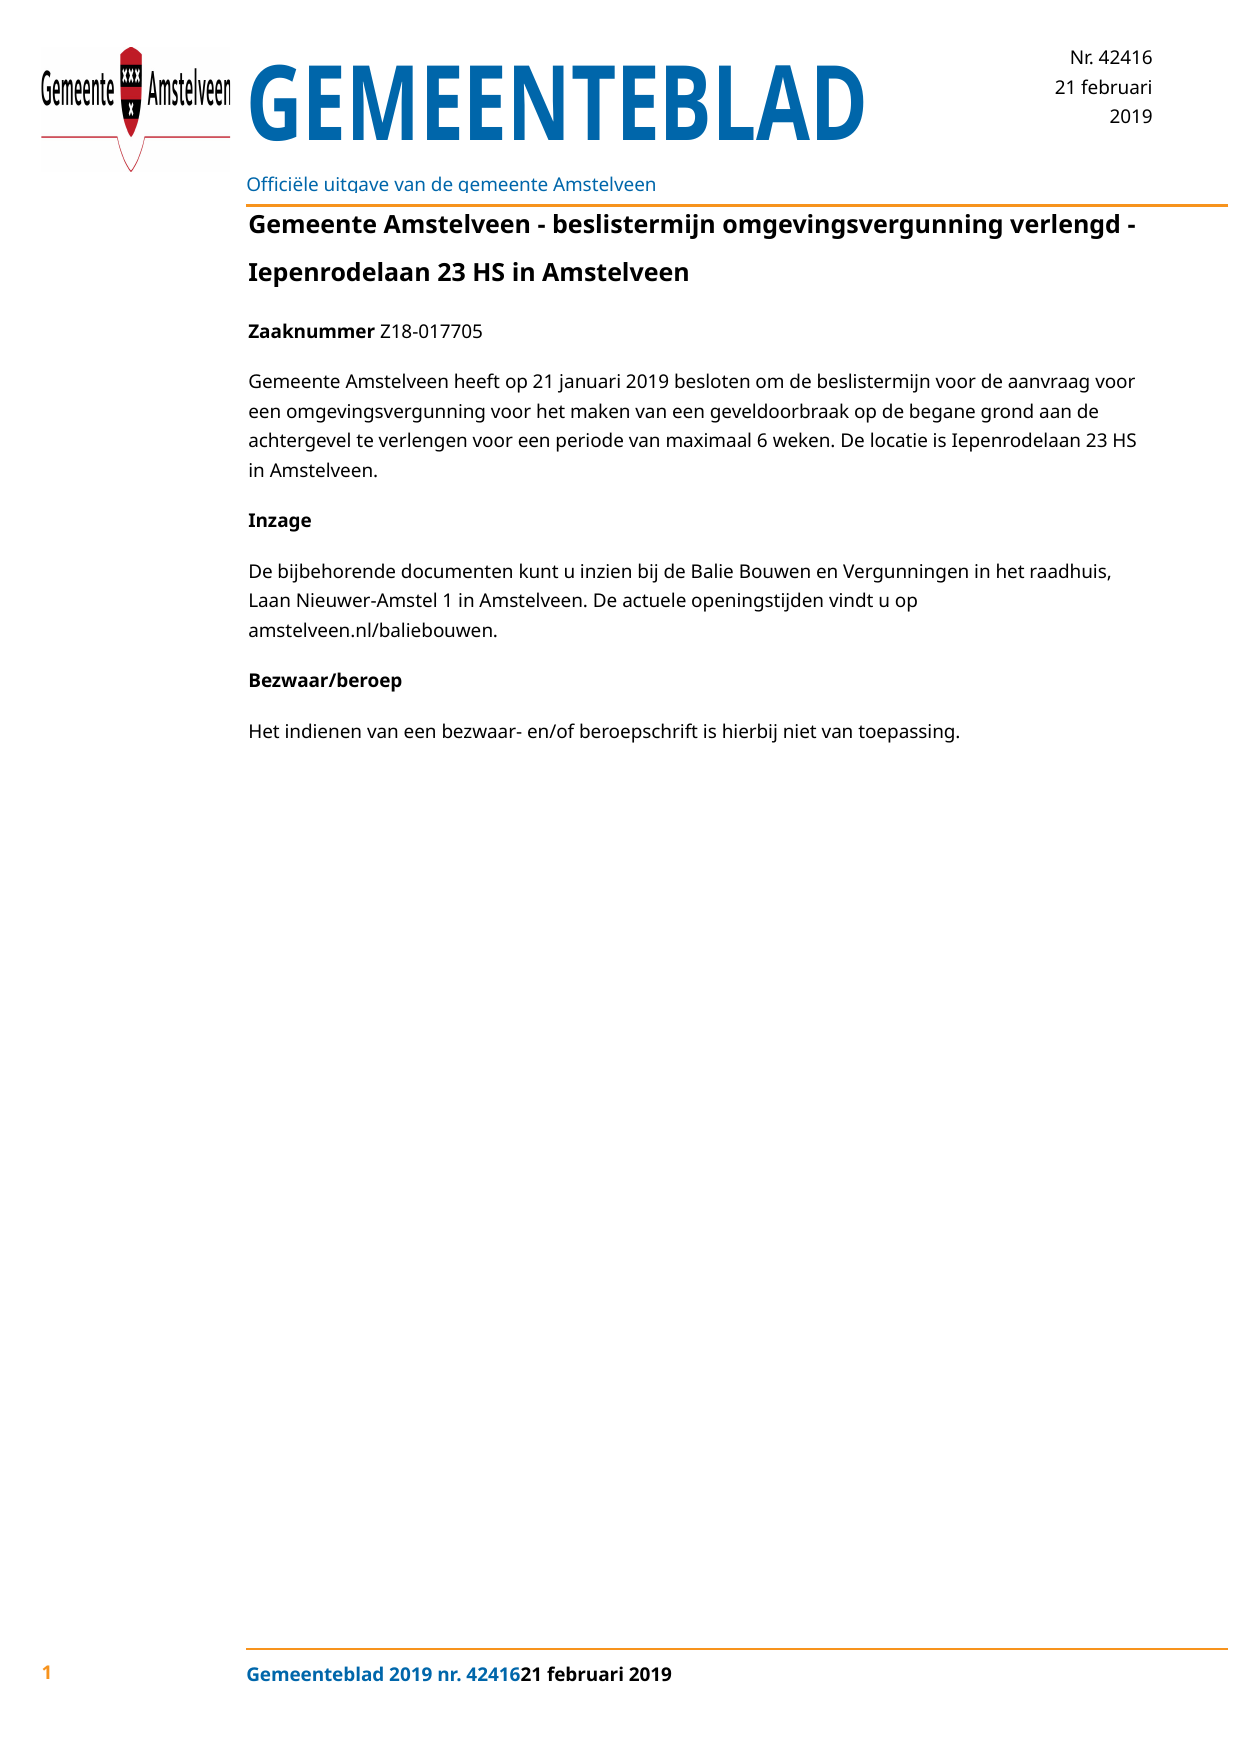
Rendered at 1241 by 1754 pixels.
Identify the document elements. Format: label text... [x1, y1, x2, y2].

text Bezwaar/beroep [248, 667, 1152, 693]
picture [41, 47, 231, 172]
text De bijbehorende documenten kunt u inzien bij de Balie Bouwen en Vergunningen in het raadhuis, Laan Nieuwer-Amstel 1 in Amstelveen. De actuele openingstijden vindt u op amstelveen.nl/baliebouwen. [248, 558, 1152, 643]
text Gemeente Amstelveen heeft op 21 januari 2019 besloten om de beslistermijn voor de aanvraag voor een omgevingsvergunning voor het maken van een geveldoorbraak op de begane grond aan de achtergevel te verlengen voor een periode van maximaal 6 weken. De locatie is Iepenrodelaan 23 HS in Amstelveen. [248, 368, 1152, 483]
text Gemeente Amstelveen - beslistermijn omgevingsvergunning verlengd - Iepenrodelaan 23 HS in Amstelveen [248, 207, 1152, 288]
text Zaaknummer Z18-017705 [248, 318, 1152, 344]
text Het indienen van een bezwaar- en/of beroepschrift is hierbij niet van toepassing. [248, 718, 1152, 744]
text Inzage [248, 507, 1152, 533]
